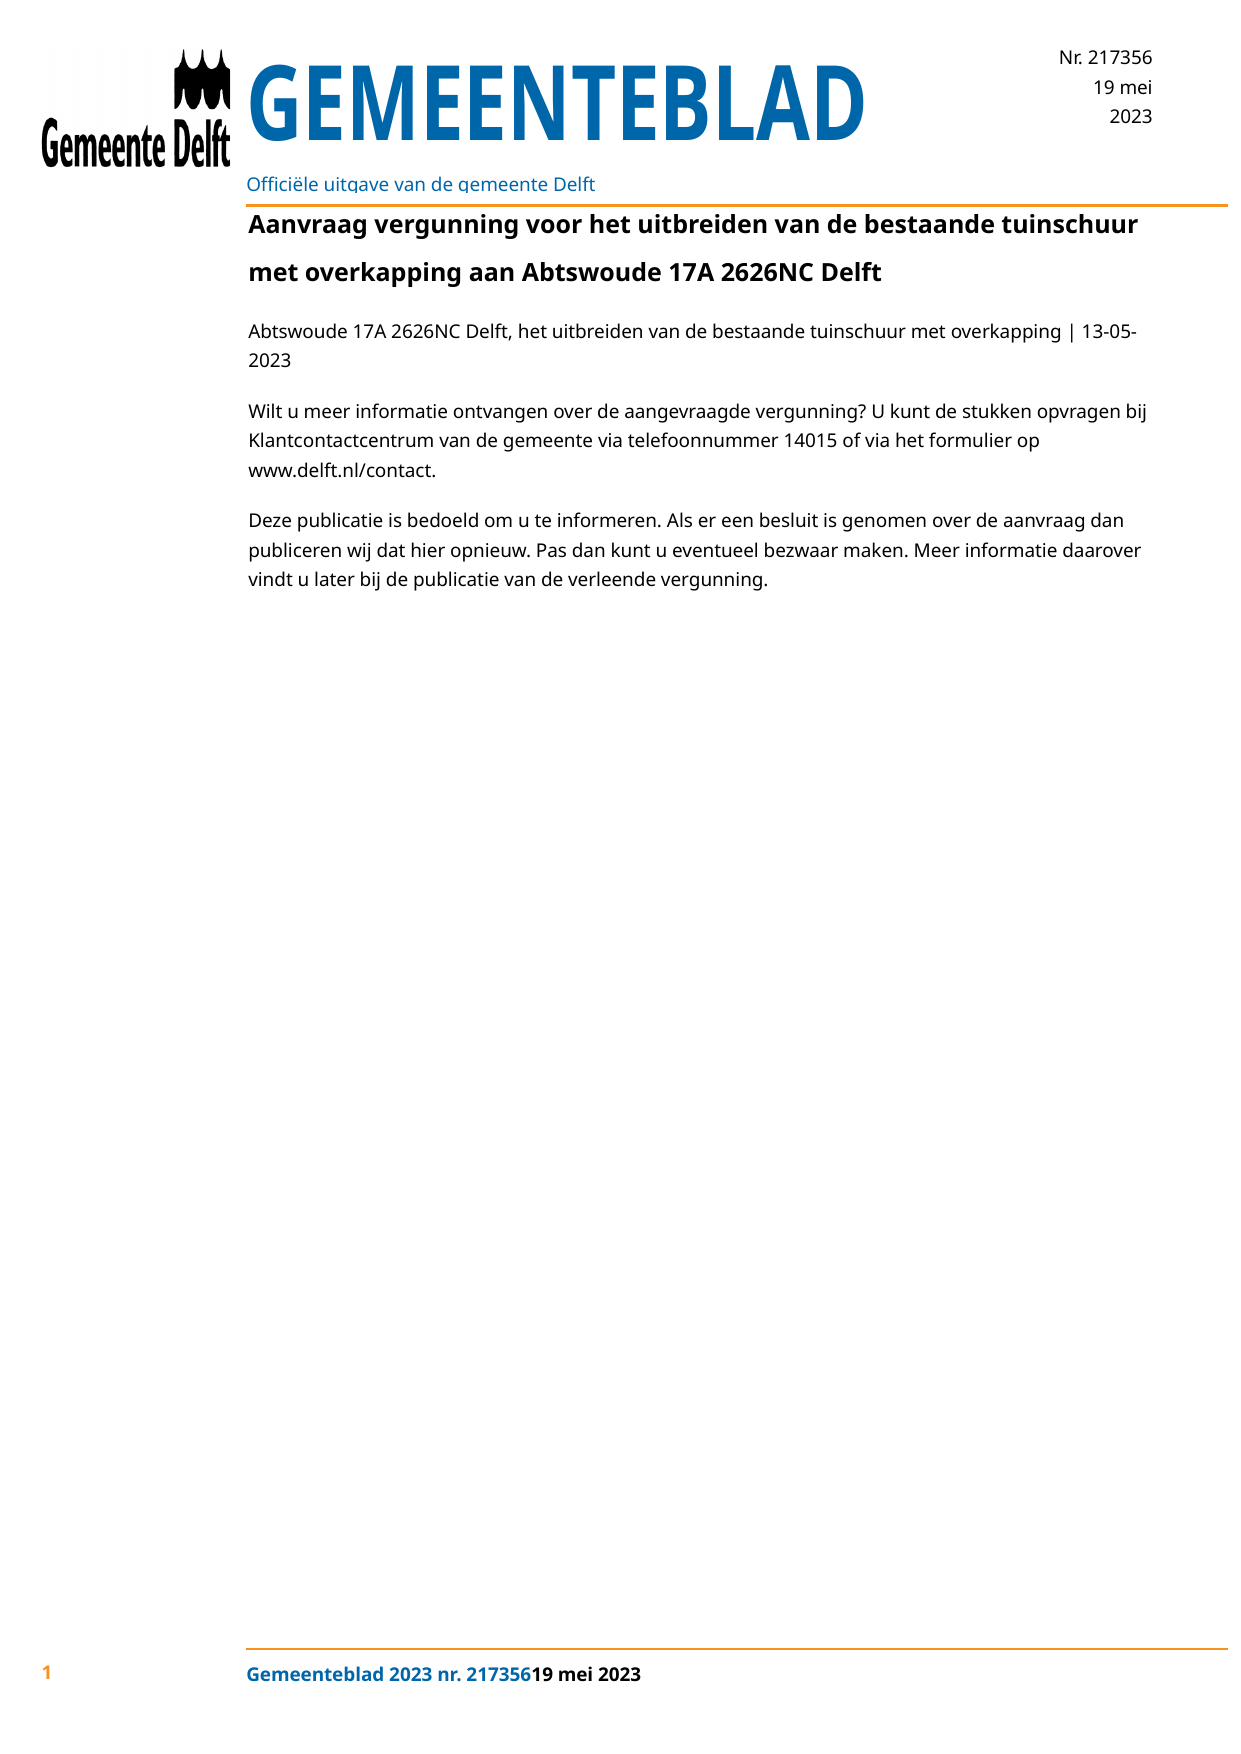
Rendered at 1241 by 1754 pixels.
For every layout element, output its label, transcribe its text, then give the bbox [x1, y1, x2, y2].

text Aanvraag vergunning voor het uitbreiden van de bestaande tuinschuur met overkapping aan Abtswoude 17A 2626NC Delft [248, 207, 1152, 288]
picture [41, 47, 231, 172]
text Abtswoude 17A 2626NC Delft, het uitbreiden van de bestaande tuinschuur met overkapping | 13-05-2023 [248, 318, 1152, 373]
text Deze publicatie is bedoeld om u te informeren. Als er een besluit is genomen over de aanvraag dan publiceren wij dat hier opnieuw. Pas dan kunt u eventueel bezwaar maken. Meer informatie daarover vindt u later bij de publicatie van de verleende vergunning. [248, 507, 1152, 592]
text Wilt u meer informatie ontvangen over de aangevraagde vergunning? U kunt de stukken opvragen bij Klantcontactcentrum van de gemeente via telefoonnummer 14015 of via het formulier op www.delft.nl/contact. [248, 398, 1152, 483]
